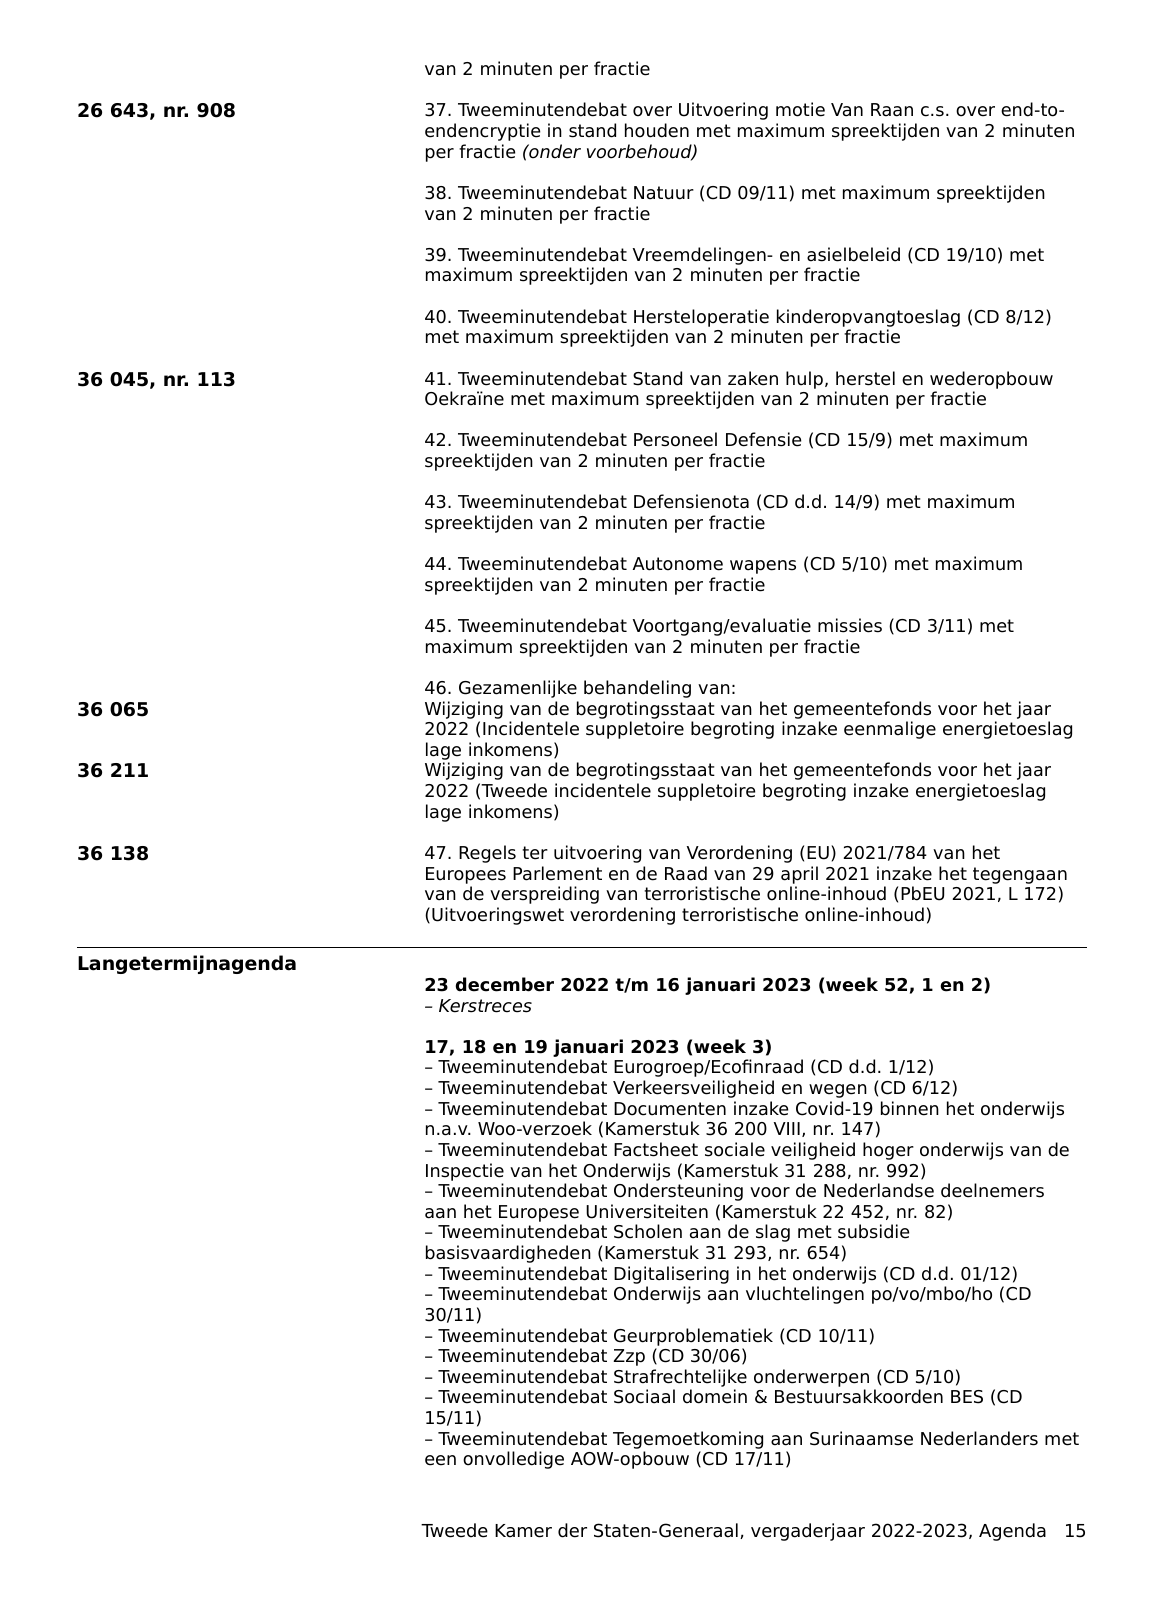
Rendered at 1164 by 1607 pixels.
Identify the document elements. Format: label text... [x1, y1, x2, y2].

table_cell – Tweeminutendebat Eurogroep/Ecofinraad (CD d.d. 1/12) [418, 1058, 1087, 1078]
table_cell [401, 492, 418, 533]
table_cell [401, 975, 418, 996]
table_cell – Tweeminutendebat Scholen aan de slag met subsidie basisvaardigheden (Kamerstuk 31 293, nr. 654) [418, 1223, 1087, 1264]
table_cell 36 045, nr. 113 [77, 369, 401, 410]
table_cell [77, 996, 401, 1016]
table_cell [77, 1223, 401, 1264]
table_cell [401, 1284, 418, 1326]
table_cell [77, 307, 401, 348]
table_cell [401, 1016, 418, 1037]
table_cell [401, 1264, 418, 1284]
table_cell [401, 843, 418, 925]
table_cell [77, 80, 401, 100]
table_cell [77, 534, 401, 554]
table_cell [77, 1181, 401, 1222]
table_cell [401, 534, 418, 554]
table_cell [77, 1326, 401, 1346]
table_cell – Tweeminutendebat Geurproblematiek (CD 10/11) [418, 1326, 1087, 1346]
table_cell 37. Tweeminutendebat over Uitvoering motie Van Raan c.s. over end-to-endencryptie in stand houden met maximum spreektijden van 2 minuten per fractie (onder voorbehoud) [418, 100, 1087, 162]
table_header [418, 948, 1087, 975]
table_cell 44. Tweeminutendebat Autonome wapens (CD 5/10) met maximum spreektijden van 2 minuten per fractie [418, 554, 1087, 595]
table_cell Wijziging van de begrotingsstaat van het gemeentefonds voor het jaar 2022 (Incidentele suppletoire begroting inzake eenmalige energietoeslag lage inkomens) [418, 699, 1087, 760]
table_cell [401, 1099, 418, 1140]
table_cell [418, 410, 1087, 430]
table_cell [401, 616, 418, 657]
table_cell 26 643, nr. 908 [77, 100, 401, 162]
table_cell [77, 595, 401, 616]
table_cell [418, 80, 1087, 100]
table_cell – Tweeminutendebat Tegemoetkoming aan Surinaamse Nederlanders met een onvolledige AOW-opbouw (CD 17/11) [418, 1429, 1087, 1470]
table_cell [77, 1016, 401, 1037]
table_cell [77, 410, 401, 430]
table_cell [401, 430, 418, 472]
table_cell [401, 996, 418, 1016]
table_cell 42. Tweeminutendebat Personeel Defensie (CD 15/9) met maximum spreektijden van 2 minuten per fractie [418, 430, 1087, 472]
table_cell [77, 59, 401, 80]
table_cell [401, 595, 418, 616]
table_header [401, 948, 418, 975]
table_cell [401, 224, 418, 245]
table_cell [77, 183, 401, 224]
table_cell 43. Tweeminutendebat Defensienota (CD d.d. 14/9) met maximum spreektijden van 2 minuten per fractie [418, 492, 1087, 533]
table_cell – Tweeminutendebat Strafrechtelijke onderwerpen (CD 5/10) [418, 1367, 1087, 1387]
table_cell 36 138 [77, 843, 401, 925]
table_cell [401, 286, 418, 307]
table_cell 45. Tweeminutendebat Voortgang/evaluatie missies (CD 3/11) met maximum spreektijden van 2 minuten per fractie [418, 616, 1087, 657]
table_cell – Tweeminutendebat Sociaal domein & Bestuursakkoorden BES (CD 15/11) [418, 1388, 1087, 1429]
table_cell [401, 80, 418, 100]
table_cell [77, 657, 401, 678]
table_cell [401, 1037, 418, 1057]
table_cell [401, 1346, 418, 1367]
table_cell [77, 1037, 401, 1057]
table_cell [77, 822, 401, 843]
table_cell [418, 657, 1087, 678]
table_cell [401, 699, 418, 760]
table_cell [401, 1078, 418, 1099]
table_cell [77, 1264, 401, 1284]
table_cell 38. Tweeminutendebat Natuur (CD 09/11) met maximum spreektijden van 2 minuten per fractie [418, 183, 1087, 224]
table_cell – Tweeminutendebat Zzp (CD 30/06) [418, 1346, 1087, 1367]
table_cell [401, 657, 418, 678]
table_cell [418, 534, 1087, 554]
table_cell [77, 616, 401, 657]
table_cell 46. Gezamenlijke behandeling van: [418, 678, 1087, 698]
table_cell [401, 348, 418, 368]
table_cell [401, 162, 418, 183]
table_cell [77, 975, 401, 996]
table_cell [401, 1367, 418, 1387]
table_cell [418, 472, 1087, 492]
table_cell [401, 472, 418, 492]
table_cell [418, 822, 1087, 843]
table_cell [77, 1140, 401, 1181]
table_cell [401, 1058, 418, 1078]
table_cell [77, 286, 401, 307]
table_cell 36 065 [77, 699, 401, 760]
table_cell [401, 760, 418, 822]
table_cell [401, 1223, 418, 1264]
table_cell – Tweeminutendebat Onderwijs aan vluchtelingen po/vo/mbo/ho (CD 30/11) [418, 1284, 1087, 1326]
table_cell – Tweeminutendebat Factsheet sociale veiligheid hoger onderwijs van de Inspectie van het Onderwijs (Kamerstuk 31 288, nr. 992) [418, 1140, 1087, 1181]
table_cell [401, 369, 418, 410]
table_cell [418, 162, 1087, 183]
table_cell [401, 1388, 418, 1429]
table_cell [401, 59, 418, 80]
table_cell [418, 595, 1087, 616]
table_cell [401, 410, 418, 430]
table_cell [401, 1140, 418, 1181]
table_cell [401, 245, 418, 286]
table_cell [401, 100, 418, 162]
table_cell [401, 307, 418, 348]
table_cell [77, 1058, 401, 1078]
table_cell 36 211 [77, 760, 401, 822]
table_cell [77, 1429, 401, 1470]
table_cell [77, 348, 401, 368]
table_cell [401, 183, 418, 224]
table_cell – Tweeminutendebat Documenten inzake Covid-19 binnen het onderwijs n.a.v. Woo-verzoek (Kamerstuk 36 200 VIII, nr. 147) [418, 1099, 1087, 1140]
table_cell [401, 554, 418, 595]
table_cell [401, 1181, 418, 1222]
table_cell 23 december 2022 t/m 16 januari 2023 (week 52, 1 en 2) [418, 975, 1087, 996]
table_cell [401, 822, 418, 843]
table_cell [418, 1016, 1087, 1037]
table_cell [77, 492, 401, 533]
table_cell – Tweeminutendebat Ondersteuning voor de Nederlandse deelnemers aan het Europese Universiteiten (Kamerstuk 22 452, nr. 82) [418, 1181, 1087, 1222]
table_cell van 2 minuten per fractie [418, 59, 1087, 80]
table_cell [77, 1284, 401, 1326]
table_cell [77, 430, 401, 472]
table_cell [77, 678, 401, 698]
table_cell [418, 348, 1087, 368]
table_cell [77, 1078, 401, 1099]
table_cell – Kerstreces [418, 996, 1087, 1016]
table_cell – Tweeminutendebat Verkeersveiligheid en wegen (CD 6/12) [418, 1078, 1087, 1099]
table_cell [77, 1099, 401, 1140]
table_cell 39. Tweeminutendebat Vreemdelingen- en asielbeleid (CD 19/10) met maximum spreektijden van 2 minuten per fractie [418, 245, 1087, 286]
table_cell [77, 472, 401, 492]
table_cell [77, 245, 401, 286]
table_cell [418, 224, 1087, 245]
table_cell [77, 1367, 401, 1387]
table_cell 17, 18 en 19 januari 2023 (week 3) [418, 1037, 1087, 1057]
table_cell 41. Tweeminutendebat Stand van zaken hulp, herstel en wederopbouw Oekraïne met maximum spreektijden van 2 minuten per fractie [418, 369, 1087, 410]
table_cell [77, 1388, 401, 1429]
table_cell [77, 554, 401, 595]
table_cell 47. Regels ter uitvoering van Verordening (EU) 2021/784 van het Europees Parlement en de Raad van 29 april 2021 inzake het tegengaan van de verspreiding van terroristische online-inhoud (PbEU 2021, L 172) (Uitvoeringswet verordening terroristische online-inhoud) [418, 843, 1087, 925]
table_cell [401, 678, 418, 698]
table_cell [77, 1346, 401, 1367]
table_cell [401, 1429, 418, 1470]
table_cell [418, 286, 1087, 307]
table_cell 40. Tweeminutendebat Hersteloperatie kinderopvangtoeslag (CD 8/12) met maximum spreektijden van 2 minuten per fractie [418, 307, 1087, 348]
table_cell [401, 1326, 418, 1346]
table_header Langetermijnagenda [77, 948, 401, 975]
table_cell – Tweeminutendebat Digitalisering in het onderwijs (CD d.d. 01/12) [418, 1264, 1087, 1284]
table_cell [77, 224, 401, 245]
table_cell [77, 162, 401, 183]
table_cell Wijziging van de begrotingsstaat van het gemeentefonds voor het jaar 2022 (Tweede incidentele suppletoire begroting inzake energietoeslag lage inkomens) [418, 760, 1087, 822]
